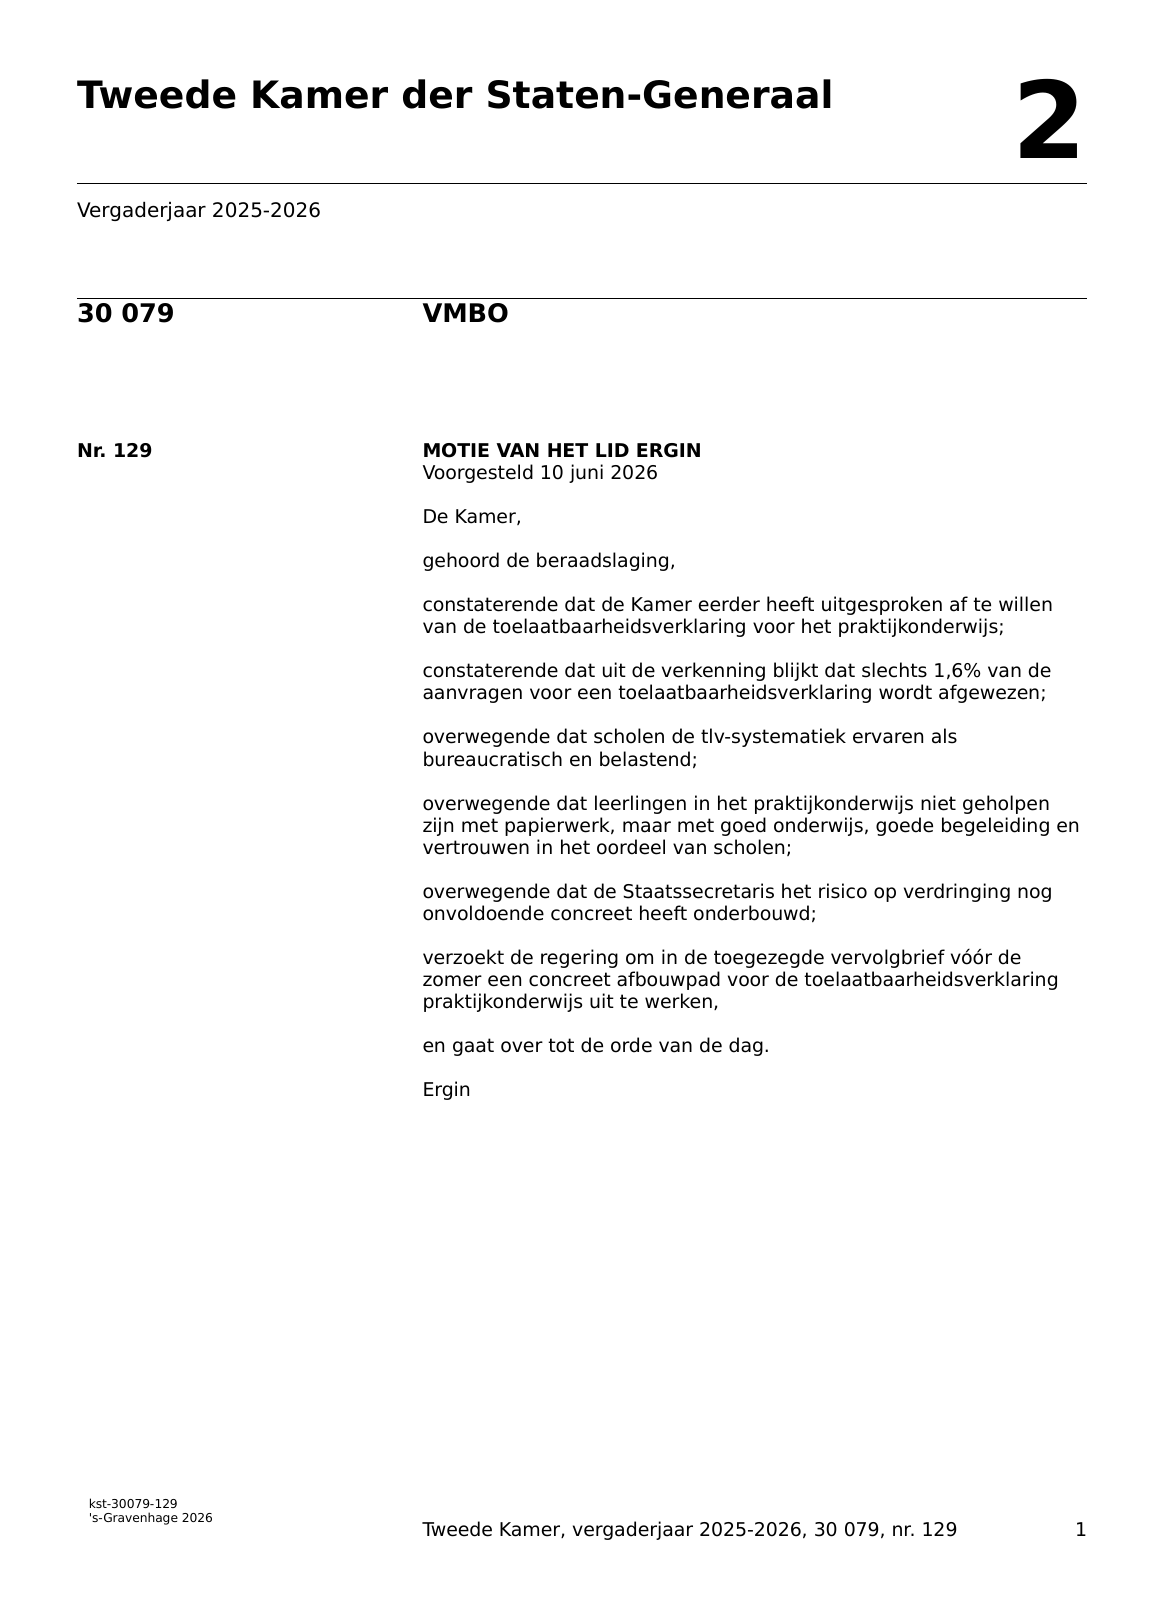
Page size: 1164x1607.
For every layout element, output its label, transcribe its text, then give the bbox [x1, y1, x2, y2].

table_cell Vergaderjaar 2025-2026 [77, 184, 1087, 298]
table_header Tweede Kamer der Staten-Generaal [77, 59, 886, 183]
subtitle Nr. 129 MOTIE VAN HET LID ERGIN [77, 440, 1087, 462]
text overwegende dat leerlingen in het praktijkonderwijs niet geholpen zijn met papierwerk, maar met goed onderwijs, goede begeleiding en vertrouwen in het oordeel van scholen; [422, 793, 1087, 858]
text De Kamer, [422, 506, 1087, 528]
subtitle 30 079 VMBO [77, 299, 1087, 329]
text en gaat over tot de orde van de dag. [422, 1035, 1087, 1057]
text kst-30079-129 [88, 1497, 323, 1511]
text verzoekt de regering om in de toegezegde vervolgbrief vóór de zomer een concreet afbouwpad voor de toelaatbaarheidsverklaring praktijkonderwijs uit te werken, [422, 947, 1087, 1013]
text overwegende dat scholen de tlv-systematiek ervaren als bureaucratisch en belastend; [422, 726, 1087, 770]
text Voorgesteld 10 juni 2026 [422, 462, 1087, 484]
text Ergin [422, 1079, 1087, 1101]
text 's-Gravenhage 2026 [88, 1511, 323, 1525]
text constaterende dat uit de verkenning blijkt dat slechts 1,6% van de aanvragen voor een toelaatbaarheidsverklaring wordt afgewezen; [422, 660, 1087, 704]
text overwegende dat de Staatssecretaris het risico op verdringing nog onvoldoende concreet heeft onderbouwd; [422, 881, 1087, 925]
table_header 2 [886, 59, 1087, 183]
text constaterende dat de Kamer eerder heeft uitgesproken af te willen van de toelaatbaarheidsverklaring voor het praktijkonderwijs; [422, 594, 1087, 638]
text gehoord de beraadslaging, [422, 550, 1087, 572]
